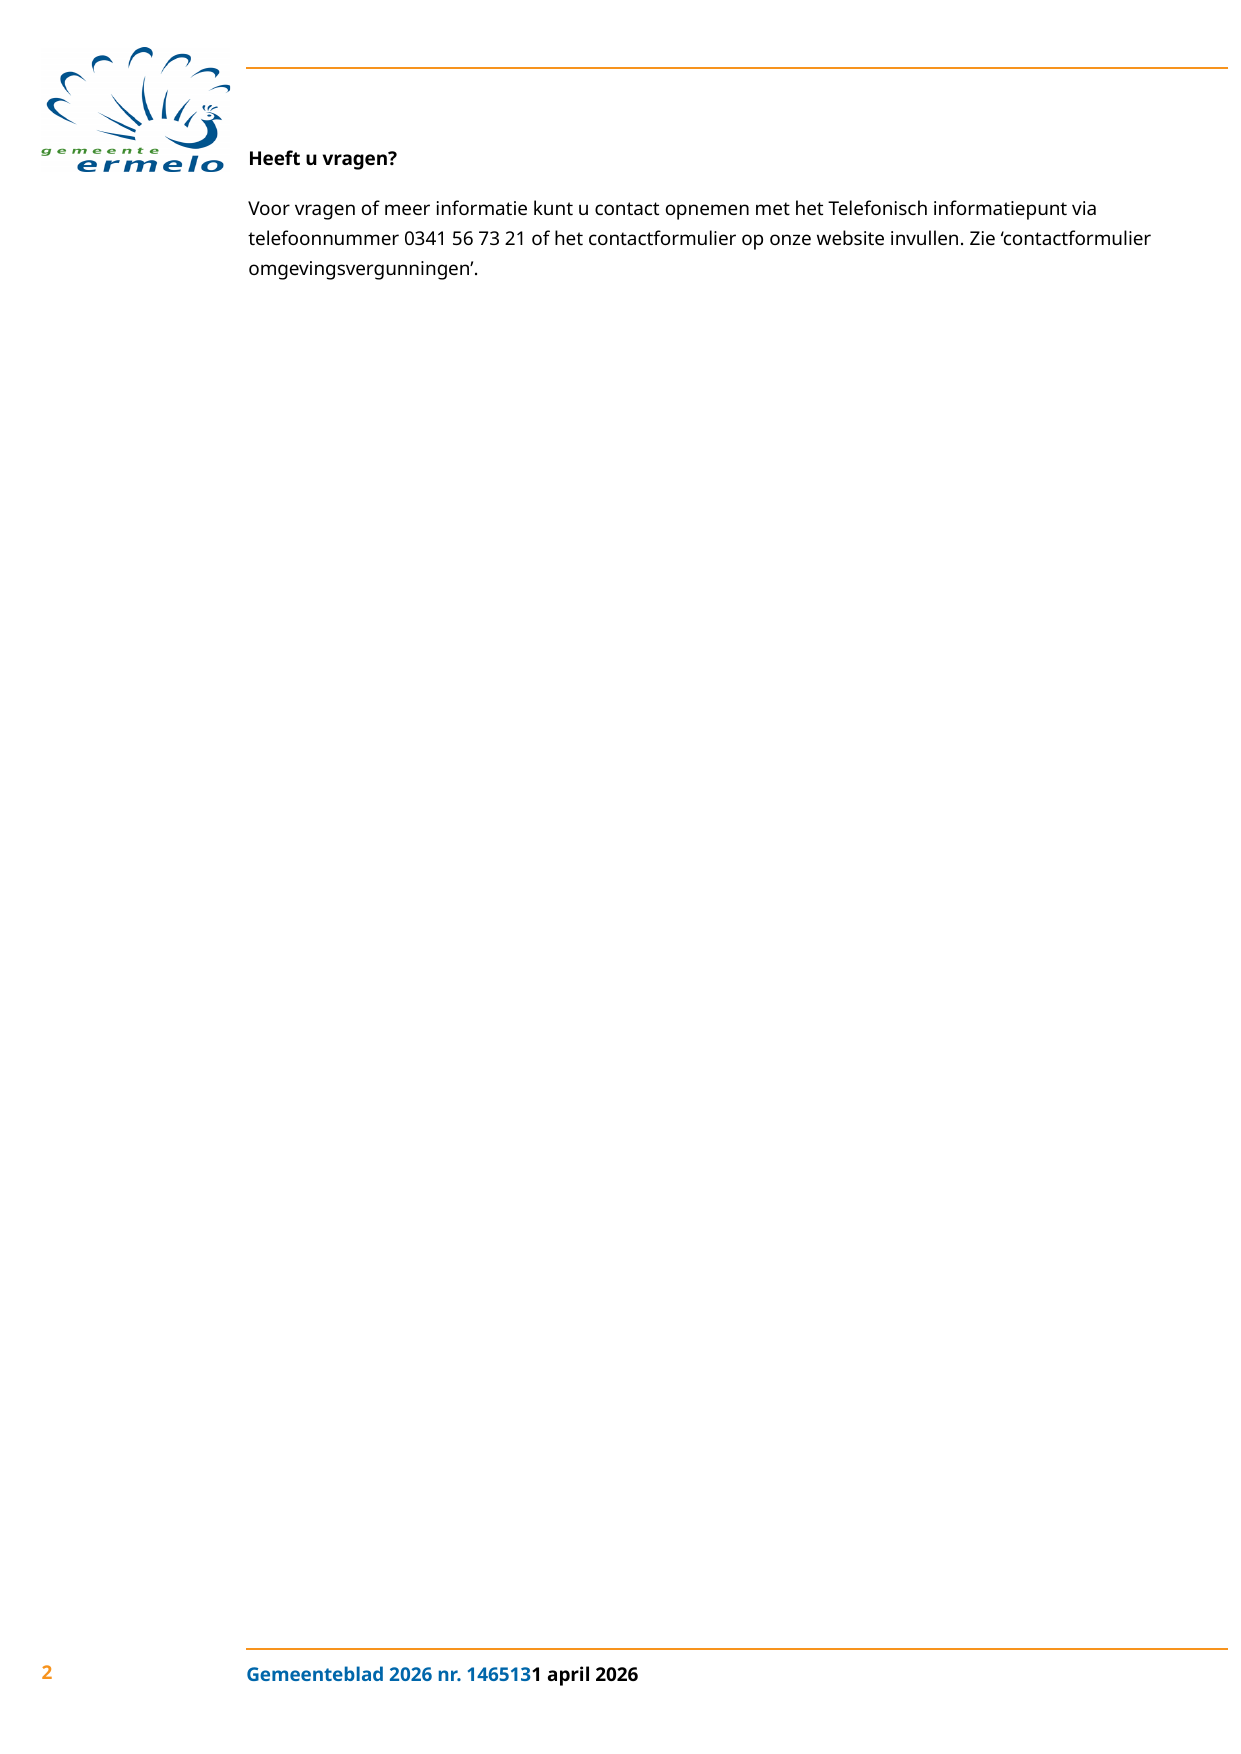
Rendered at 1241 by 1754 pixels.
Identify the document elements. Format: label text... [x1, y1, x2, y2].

text Heeft u vragen? [248, 145, 1152, 171]
text Voor vragen of meer informatie kunt u contact opnemen met het Telefonisch informatiepunt via telefoonnummer 0341 56 73 21 of het contactformulier op onze website invullen. Zie ‘contactformulier omgevingsvergunningen’. [248, 196, 1152, 281]
picture [41, 47, 231, 172]
